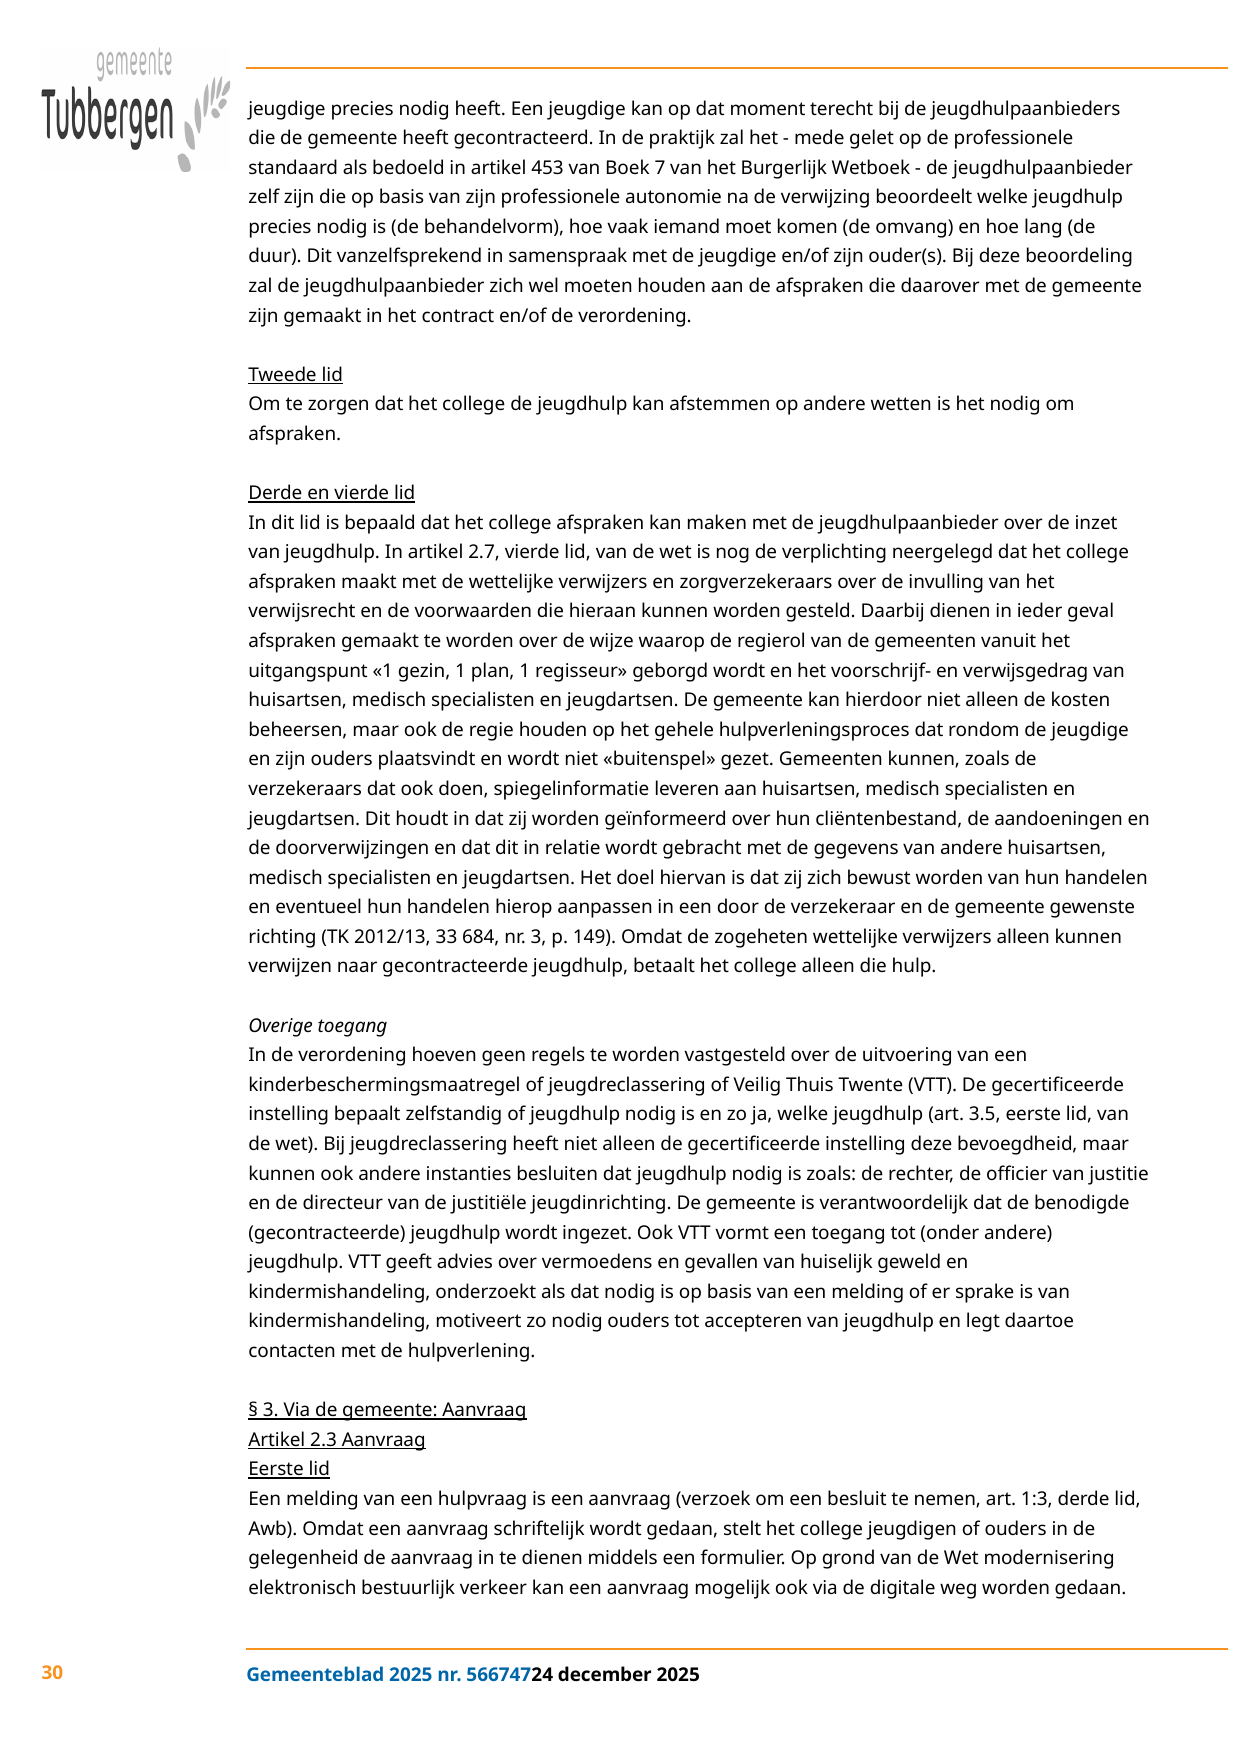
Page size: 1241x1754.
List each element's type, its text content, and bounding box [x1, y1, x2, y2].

text jeugdige precies nodig heeft. Een jeugdige kan op dat moment terecht bij de jeugdhulpaanbieders die de gemeente heeft gecontracteerd. In de praktijk zal het - mede gelet op de professionele standaard als bedoeld in artikel 453 van Boek 7 van het Burgerlijk Wetboek - de jeugdhulpaanbieder zelf zijn die op basis van zijn professionele autonomie na de verwijzing beoordeelt welke jeugdhulp precies nodig is (de behandelvorm), hoe vaak iemand moet komen (de omvang) en hoe lang (de duur). Dit vanzelfsprekend in samenspraak met de jeugdige en/of zijn ouder(s). Bij deze beoordeling zal de jeugdhulpaanbieder zich wel moeten houden aan de afspraken die daarover met de gemeente zijn gemaakt in het contract en/of de verordening. [248, 95, 1152, 328]
text Artikel 2.3 Aanvraag [248, 1426, 1152, 1452]
text Tweede lid [248, 361, 1152, 387]
text Overige toegang [248, 1012, 1152, 1038]
text Derde en vierde lid [248, 479, 1152, 505]
text Om te zorgen dat het college de jeugdhulp kan afstemmen op andere wetten is het nodig om afspraken. [248, 391, 1152, 446]
text In dit lid is bepaald dat het college afspraken kan maken met de jeugdhulpaanbieder over de inzet van jeugdhulp. In artikel 2.7, vierde lid, van de wet is nog de verplichting neergelegd dat het college afspraken maakt met de wettelijke verwijzers en zorgverzekeraars over de invulling van het verwijsrecht en de voorwaarden die hieraan kunnen worden gesteld. Daarbij dienen in ieder geval afspraken gemaakt te worden over de wijze waarop de regierol van de gemeenten vanuit het uitgangspunt «1 gezin, 1 plan, 1 regisseur» geborgd wordt en het voorschrijf- en verwijsgedrag van huisartsen, medisch specialisten en jeugdartsen. De gemeente kan hierdoor niet alleen de kosten beheersen, maar ook de regie houden op het gehele hulpverleningsproces dat rondom de jeugdige en zijn ouders plaatsvindt en wordt niet «buitenspel» gezet. Gemeenten kunnen, zoals de verzekeraars dat ook doen, spiegelinformatie leveren aan huisartsen, medisch specialisten en jeugdartsen. Dit houdt in dat zij worden geïnformeerd over hun cliëntenbestand, de aandoeningen en de doorverwijzingen en dat dit in relatie wordt gebracht met de gegevens van andere huisartsen, medisch specialisten en jeugdartsen. Het doel hiervan is dat zij zich bewust worden van hun handelen en eventueel hun handelen hierop aanpassen in een door de verzekeraar en de gemeente gewenste richting (TK 2012/13, 33 684, nr. 3, p. 149). Omdat de zogeheten wettelijke verwijzers alleen kunnen verwijzen naar gecontracteerde jeugdhulp, betaalt het college alleen die hulp. [248, 509, 1152, 978]
text § 3. Via de gemeente: Aanvraag [248, 1396, 1152, 1422]
picture [41, 47, 231, 172]
text Een melding van een hulpvraag is een aanvraag (verzoek om een besluit te nemen, art. 1:3, derde lid, Awb). Omdat een aanvraag schriftelijk wordt gedaan, stelt het college jeugdigen of ouders in de gelegenheid de aanvraag in te dienen middels een formulier. Op grond van de Wet modernisering elektronisch bestuurlijk verkeer kan een aanvraag mogelijk ook via de digitale weg worden gedaan. [248, 1485, 1152, 1600]
text In de verordening hoeven geen regels te worden vastgesteld over de uitvoering van een kinderbeschermingsmaatregel of jeugdreclassering of Veilig Thuis Twente (VTT). De gecertificeerde instelling bepaalt zelfstandig of jeugdhulp nodig is en zo ja, welke jeugdhulp (art. 3.5, eerste lid, van de wet). Bij jeugdreclassering heeft niet alleen de gecertificeerde instelling deze bevoegdheid, maar kunnen ook andere instanties besluiten dat jeugdhulp nodig is zoals: de rechter, de officier van justitie en de directeur van de justitiële jeugdinrichting. De gemeente is verantwoordelijk dat de benodigde (gecontracteerde) jeugdhulp wordt ingezet. Ook VTT vormt een toegang tot (onder andere) jeugdhulp. VTT geeft advies over vermoedens en gevallen van huiselijk geweld en kindermishandeling, onderzoekt als dat nodig is op basis van een melding of er sprake is van kindermishandeling, motiveert zo nodig ouders tot accepteren van jeugdhulp en legt daartoe contacten met de hulpverlening. [248, 1041, 1152, 1363]
text Eerste lid [248, 1456, 1152, 1481]
